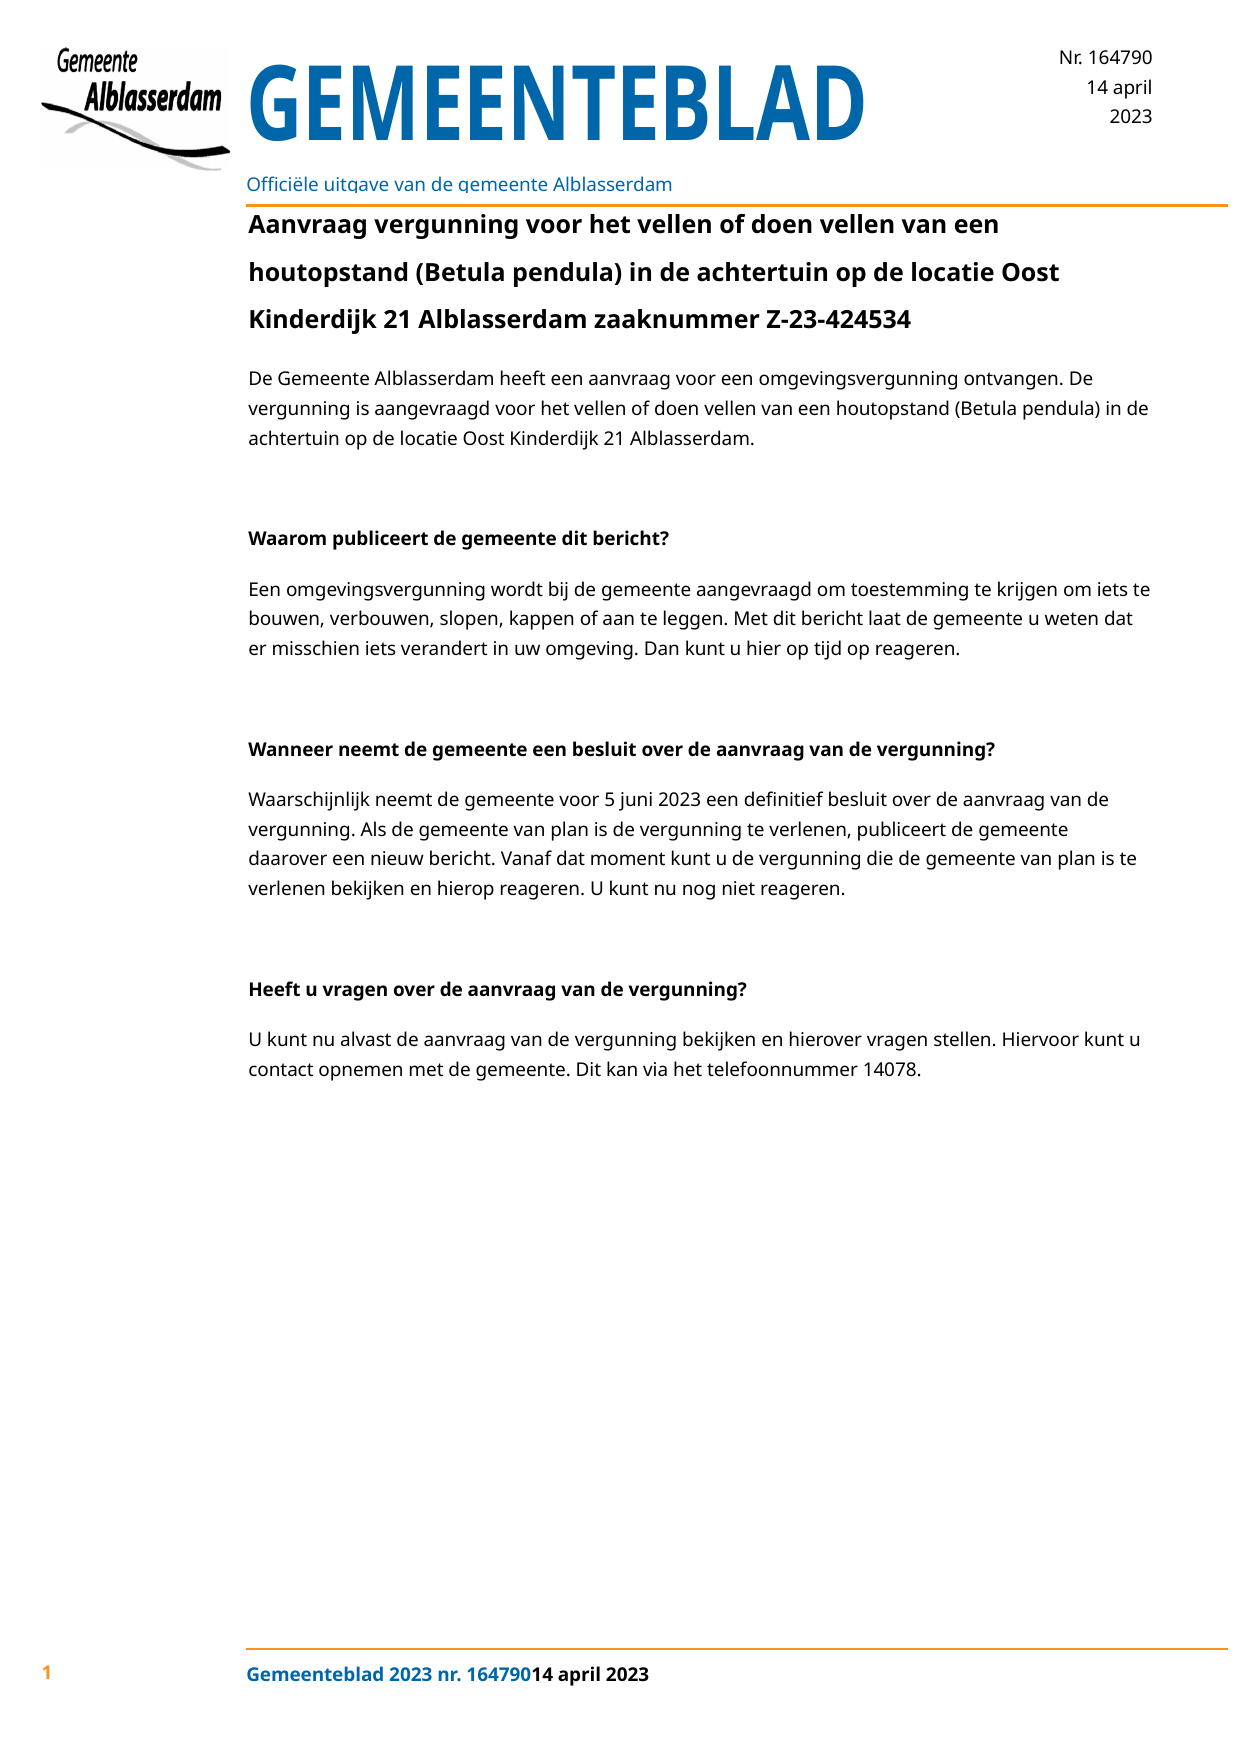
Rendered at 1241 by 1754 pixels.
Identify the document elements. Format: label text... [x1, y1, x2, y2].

text Waarschijnlijk neemt de gemeente voor 5 juni 2023 een definitief besluit over de aanvraag van de vergunning. Als de gemeente van plan is de vergunning te verlenen, publiceert de gemeente daarover een nieuw bericht. Vanaf dat moment kunt u de vergunning die de gemeente van plan is te verlenen bekijken en hierop reageren. U kunt nu nog niet reageren. [248, 786, 1152, 901]
text Waarom publiceert de gemeente dit bericht? [248, 526, 1152, 551]
text Wanneer neemt de gemeente een besluit over de aanvraag van de vergunning? [248, 736, 1152, 762]
picture [41, 47, 231, 172]
text U kunt nu alvast de aanvraag van de vergunning bekijken en hierover vragen stellen. Hiervoor kunt u contact opnemen met de gemeente. Dit kan via het telefoonnummer 14078. [248, 1026, 1152, 1082]
text De Gemeente Alblasserdam heeft een aanvraag voor een omgevingsvergunning ontvangen. De vergunning is aangevraagd voor het vellen of doen vellen van een houtopstand (Betula pendula) in de achtertuin op de locatie Oost Kinderdijk 21 Alblasserdam. [248, 366, 1152, 450]
text Heeft u vragen over de aanvraag van de vergunning? [248, 976, 1152, 1002]
text Aanvraag vergunning voor het vellen of doen vellen van een houtopstand (Betula pendula) in de achtertuin op de locatie Oost Kinderdijk 21 Alblasserdam zaaknummer Z-23-424534 [248, 207, 1152, 336]
text Een omgevingsvergunning wordt bij de gemeente aangevraagd om toestemming te krijgen om iets te bouwen, verbouwen, slopen, kappen of aan te leggen. Met dit bericht laat de gemeente u weten dat er misschien iets verandert in uw omgeving. Dan kunt u hier op tijd op reageren. [248, 576, 1152, 661]
